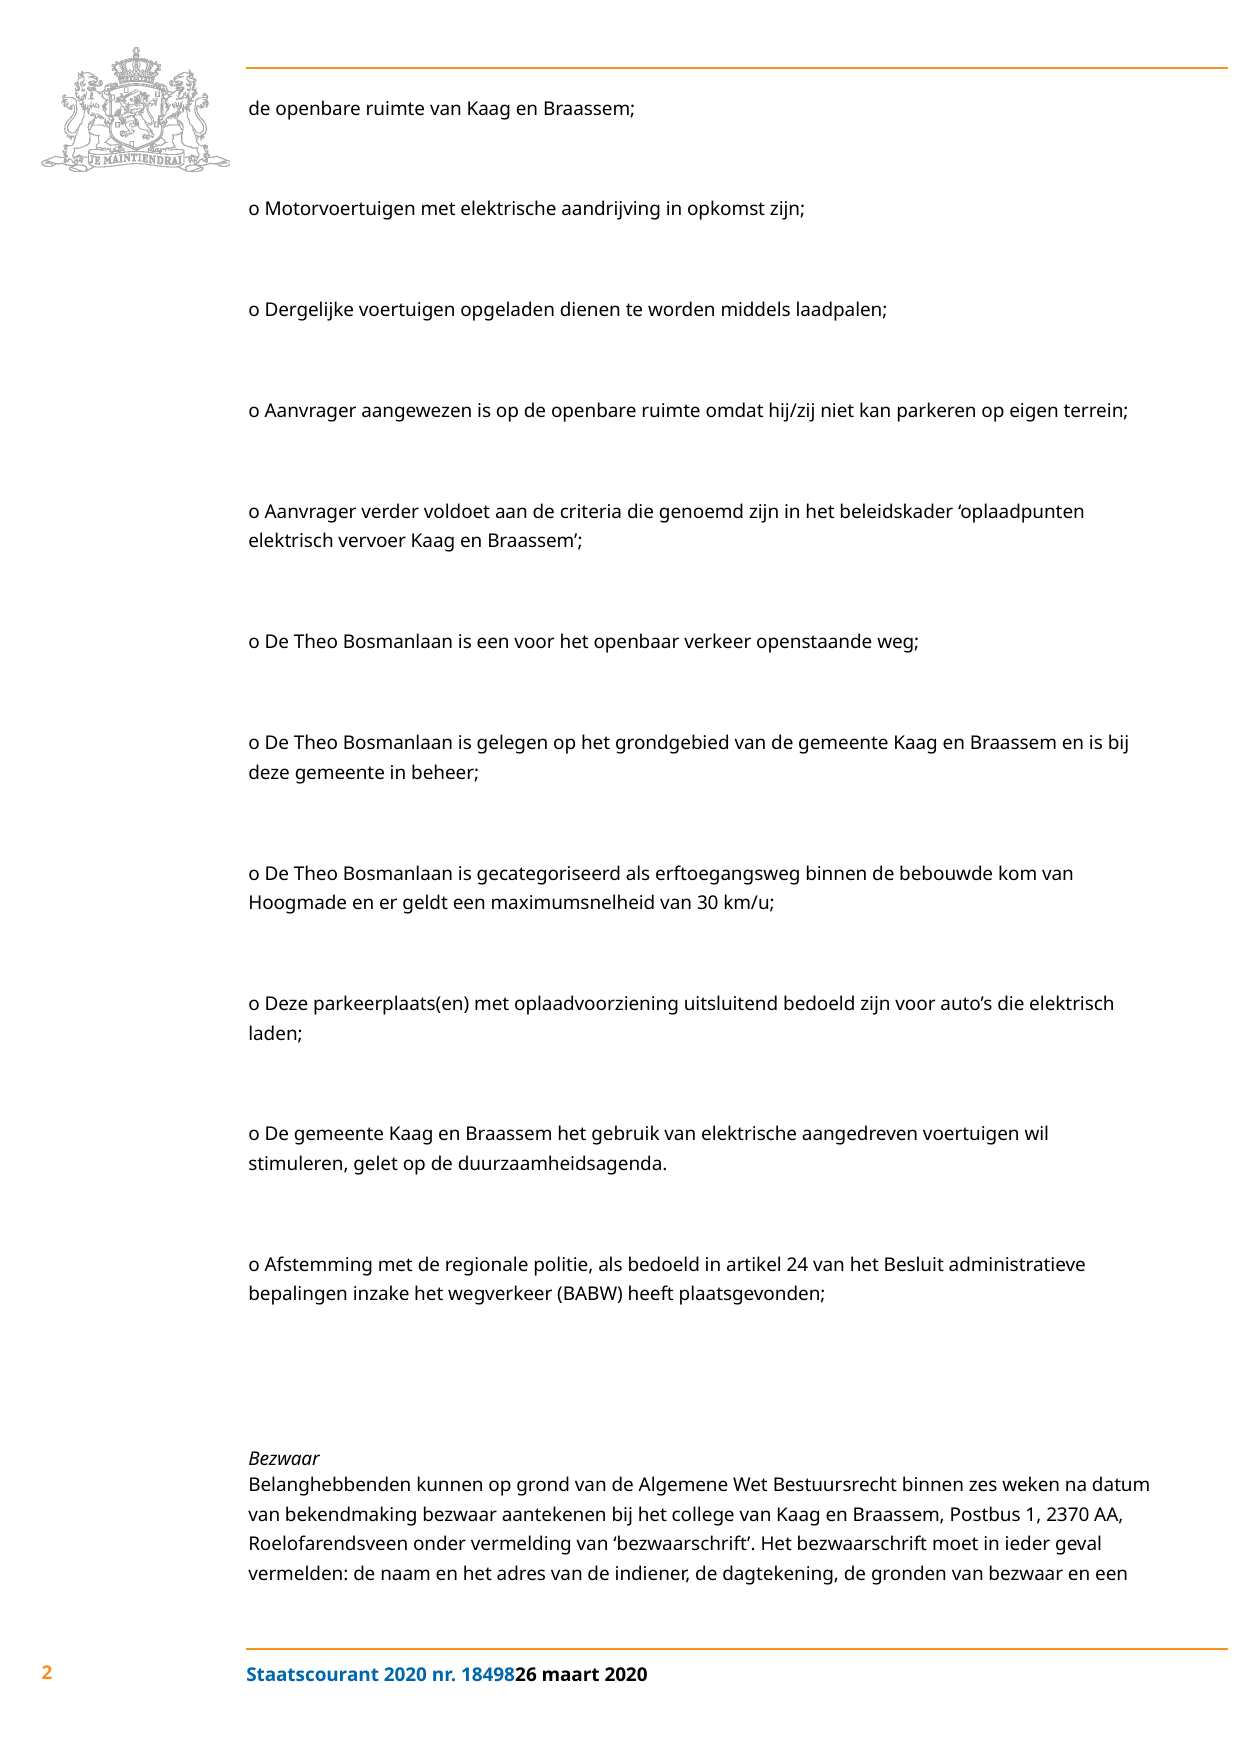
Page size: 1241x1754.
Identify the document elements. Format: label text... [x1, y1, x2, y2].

text Bezwaar [248, 1445, 1152, 1471]
text o Dergelijke voertuigen opgeladen dienen te worden middels laadpalen; [248, 296, 1152, 322]
text o De Theo Bosmanlaan is gecategoriseerd als erftoegangsweg binnen de bebouwde kom van Hoogmade en er geldt een maximumsnelheid van 30 km/u; [248, 860, 1152, 915]
text o De gemeente Kaag en Braassem het gebruik van elektrische aangedreven voertuigen wil stimuleren, gelet op de duurzaamheidsagenda. [248, 1121, 1152, 1176]
text o De Theo Bosmanlaan is gelegen op het grondgebied van de gemeente Kaag en Braassem en is bij deze gemeente in beheer; [248, 729, 1152, 785]
text o Aanvrager verder voldoet aan de criteria die genoemd zijn in het beleidskader ‘oplaadpunten elektrisch vervoer Kaag en Braassem’; [248, 498, 1152, 553]
picture [41, 47, 231, 172]
text de openbare ruimte van Kaag en Braassem; [248, 95, 1152, 121]
text o Motorvoertuigen met elektrische aandrijving in opkomst zijn; [248, 196, 1152, 221]
text o Deze parkeerplaats(en) met oplaadvoorziening uitsluitend bedoeld zijn voor auto’s die elektrisch laden; [248, 990, 1152, 1046]
text Belanghebbenden kunnen op grond van de Algemene Wet Bestuursrecht binnen zes weken na datum van bekendmaking bezwaar aantekenen bij het college van Kaag en Braassem, Postbus 1, 2370 AA, Roelofarendsveen onder vermelding van ‘bezwaarschrift’. Het bezwaarschrift moet in ieder geval vermelden: de naam en het adres van de indiener, de dagtekening, de gronden van bezwaar en een [248, 1471, 1152, 1586]
text o Aanvrager aangewezen is op de openbare ruimte omdat hij/zij niet kan parkeren op eigen terrein; [248, 397, 1152, 423]
text o De Theo Bosmanlaan is een voor het openbaar verkeer openstaande weg; [248, 628, 1152, 654]
text o Afstemming met de regionale politie, als bedoeld in artikel 24 van het Besluit administratieve bepalingen inzake het wegverkeer (BABW) heeft plaatsgevonden; [248, 1251, 1152, 1306]
